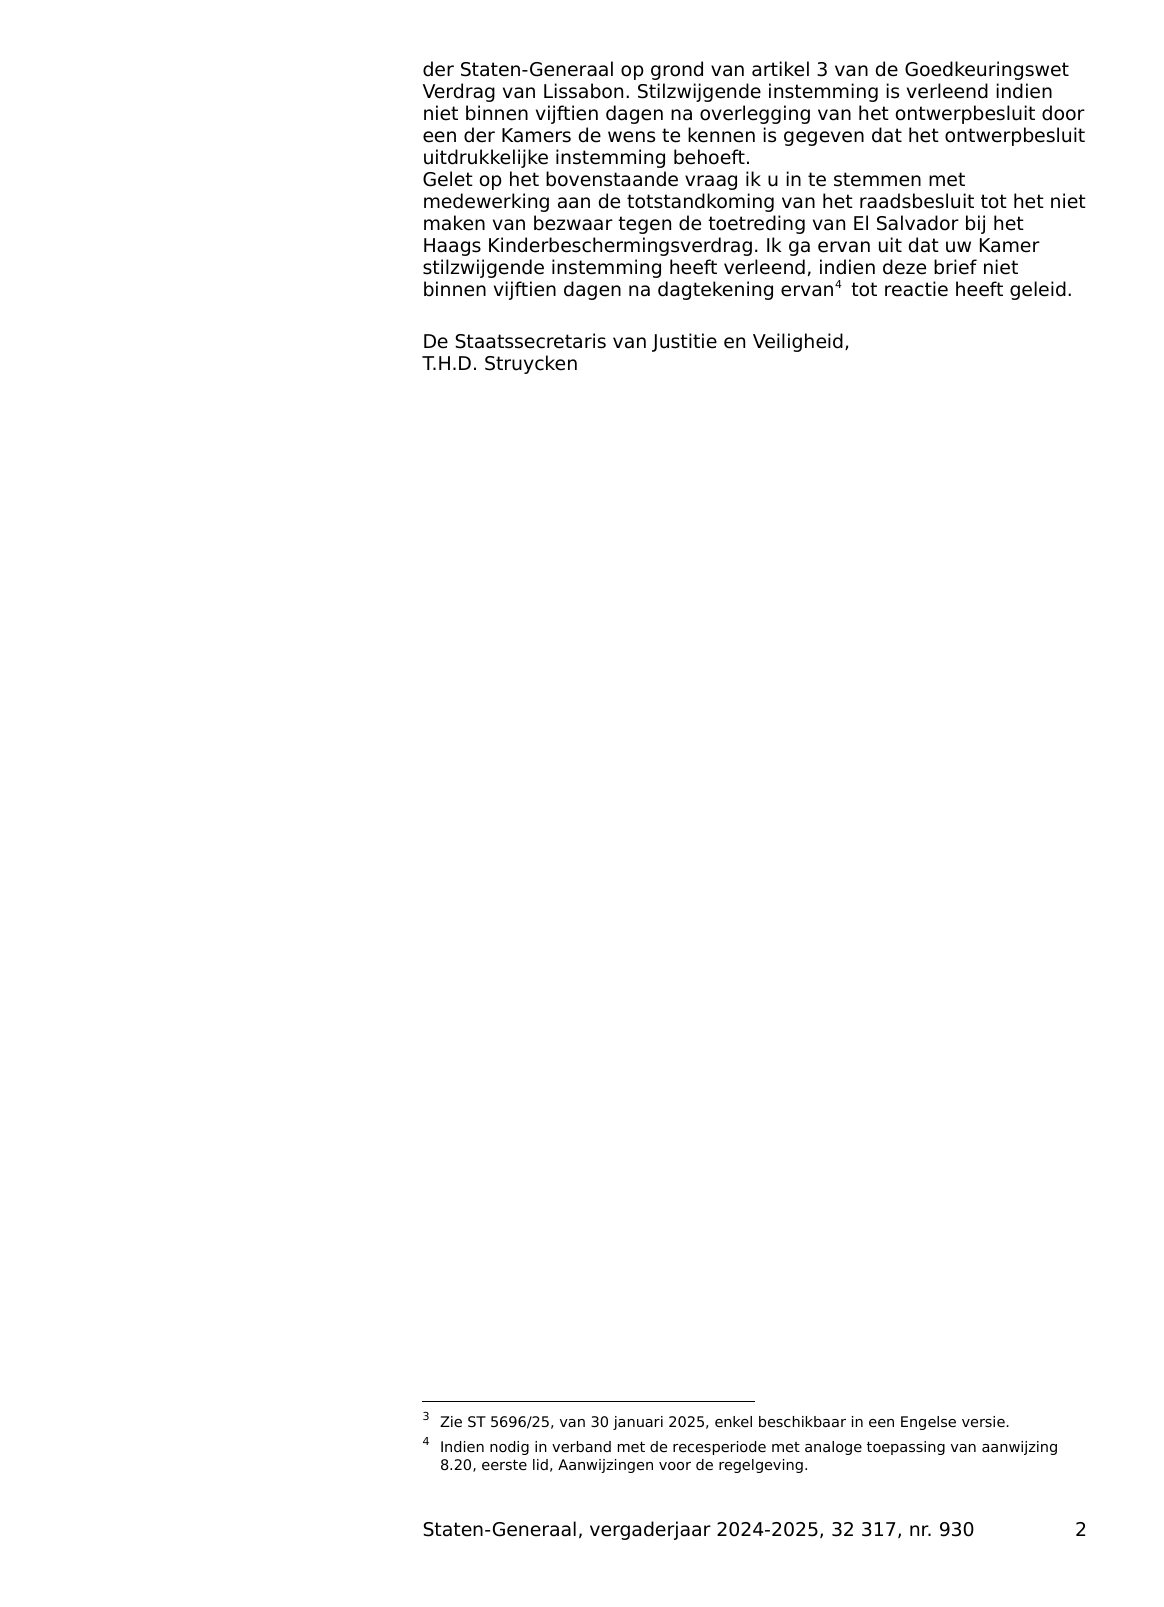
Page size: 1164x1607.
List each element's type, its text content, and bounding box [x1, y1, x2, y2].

text Zie ST 5696/25, van 30 januari 2025, enkel beschikbaar in een Engelse versie. [422, 1410, 1087, 1432]
text Indien nodig in verband met de recesperiode met analoge toepassing van aanwijzing 8.20, eerste lid, Aanwijzingen voor de regelgeving. [422, 1435, 1087, 1474]
text Gelet op het bovenstaande vraag ik u in te stemmen met medewerking aan de totstandkoming van het raadsbesluit tot het niet maken van bezwaar tegen de toetreding van El Salvador bij het Haags Kinderbeschermingsverdrag. Ik ga ervan uit dat uw Kamer stilzwijgende instemming heeft verleend, indien deze brief niet binnen vijftien dagen na dagtekening ervan tot reactie heeft geleid. [422, 169, 1087, 301]
text De Staatssecretaris van Justitie en Veiligheid, T.H.D. Struycken [422, 331, 1087, 375]
text der Staten-Generaal op grond van artikel 3 van de Goedkeuringswet Verdrag van Lissabon. Stilzwijgende instemming is verleend indien niet binnen vijftien dagen na overlegging van het ontwerpbesluit door een der Kamers de wens te kennen is gegeven dat het ontwerpbesluit uitdrukkelijke instemming behoeft. [422, 59, 1087, 169]
